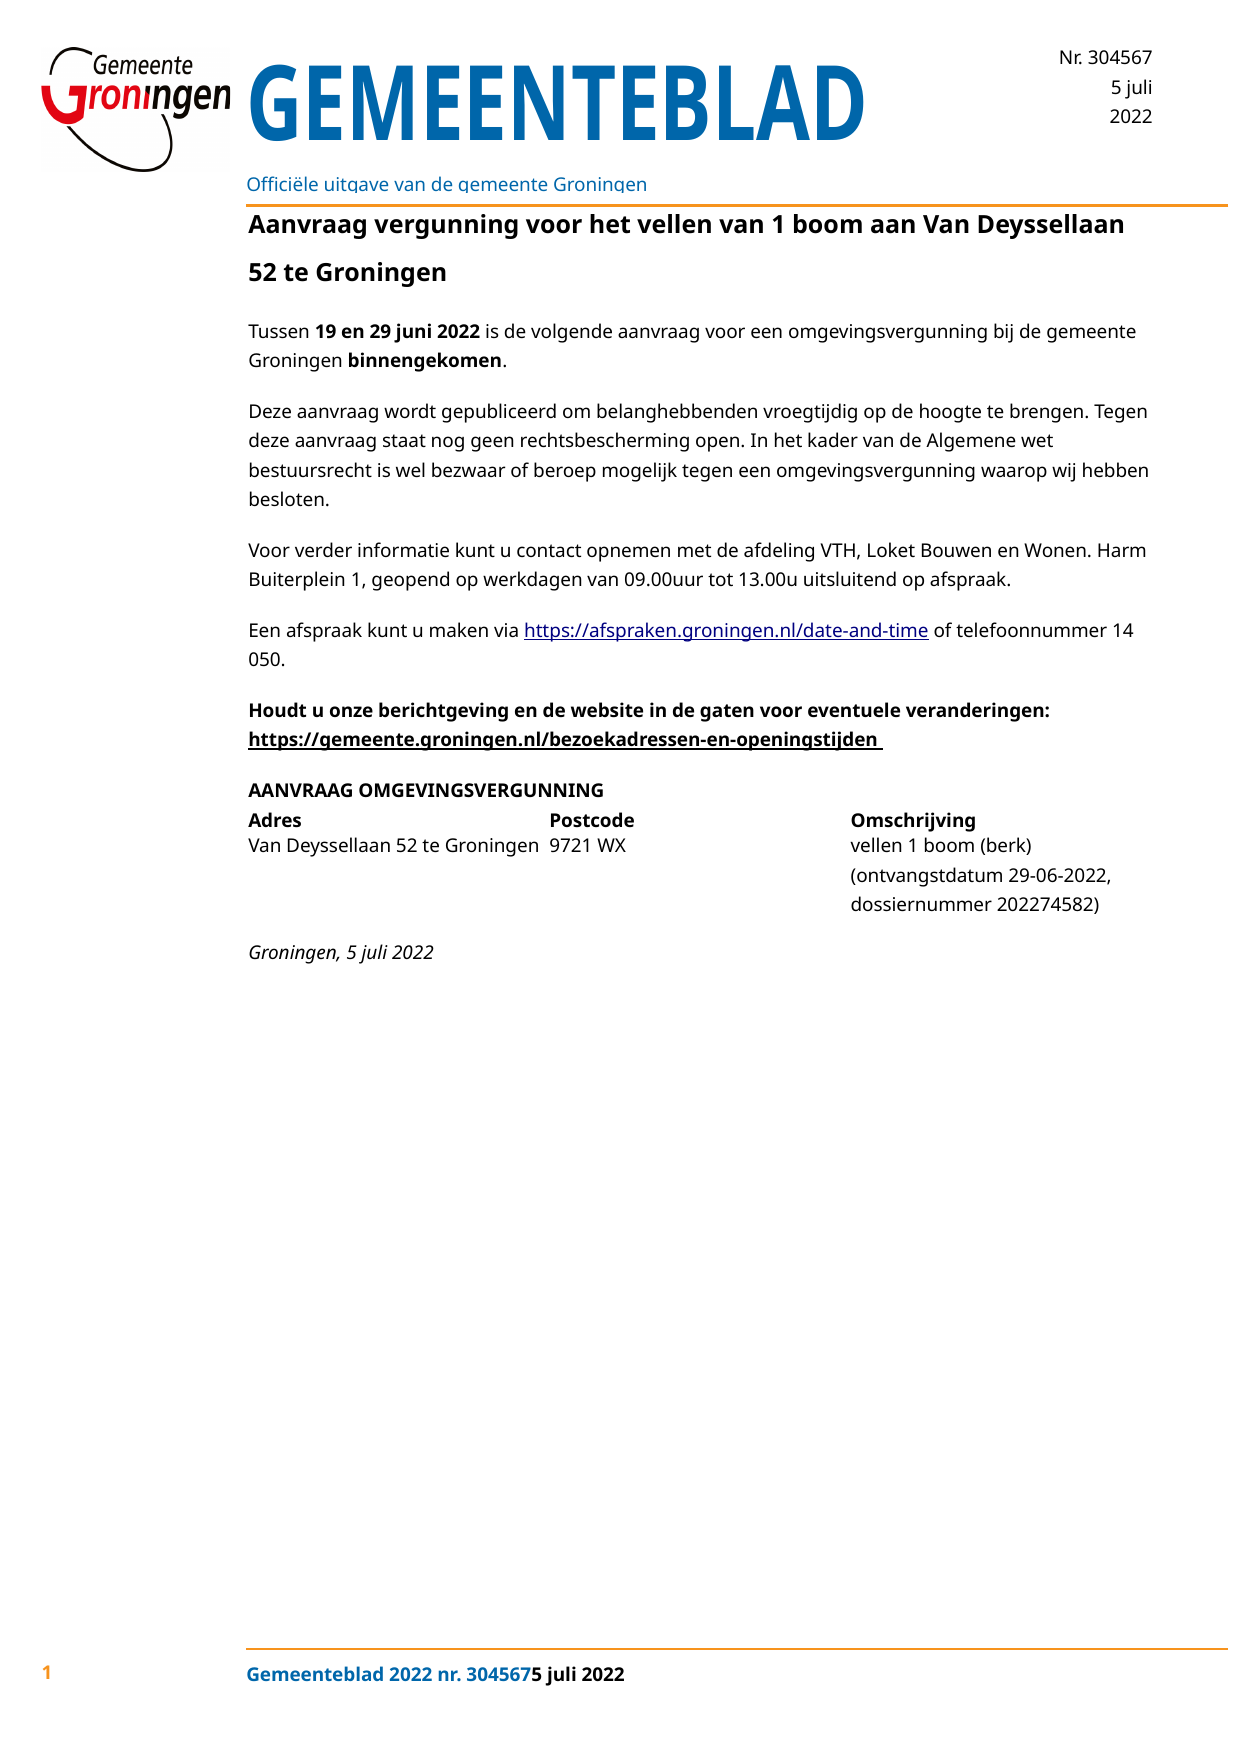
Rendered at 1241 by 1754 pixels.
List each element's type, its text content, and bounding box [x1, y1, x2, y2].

text Tussen 19 en 29 juni 2022 is de volgende aanvraag voor een omgevingsvergunning bij de gemeente Groningen binnengekomen. [248, 318, 1152, 373]
table_header Omschrijving [850, 807, 1152, 832]
text Groningen, 5 juli 2022 [248, 939, 1152, 964]
text Houdt u onze berichtgeving en de website in de gaten voor eventuele veranderingen: https://gemeente.groningen.nl/bezoekadressen-en-openingstijden [248, 697, 1152, 752]
text Aanvraag vergunning voor het vellen van 1 boom aan Van Deyssellaan 52 te Groningen [248, 207, 1152, 288]
text Een afspraak kunt u maken via https://afspraken.groningen.nl/date-and-time of telefoonnummer 14 050. [248, 617, 1152, 672]
table_header Adres [248, 807, 549, 832]
table_cell vellen 1 boom (berk) (ontvangstdatum 29-06-2022, dossiernummer 202274582) [850, 833, 1152, 917]
picture [41, 47, 231, 172]
text Voor verder informatie kunt u contact opnemen met de afdeling VTH, Loket Bouwen en Wonen. Harm Buiterplein 1, geopend op werkdagen van 09.00uur tot 13.00u uitsluitend op afspraak. [248, 537, 1152, 592]
text AANVRAAG OMGEVINGSVERGUNNING [248, 777, 1152, 803]
table_cell 9721 WX [549, 833, 850, 917]
table_header Postcode [549, 807, 850, 832]
text Deze aanvraag wordt gepubliceerd om belanghebbenden vroegtijdig op de hoogte te brengen. Tegen deze aanvraag staat nog geen rechtsbescherming open. In het kader van de Algemene wet bestuursrecht is wel bezwaar of beroep mogelijk tegen een omgevingsvergunning waarop wij hebben besloten. [248, 398, 1152, 512]
table_cell Van Deyssellaan 52 te Groningen [248, 833, 549, 917]
